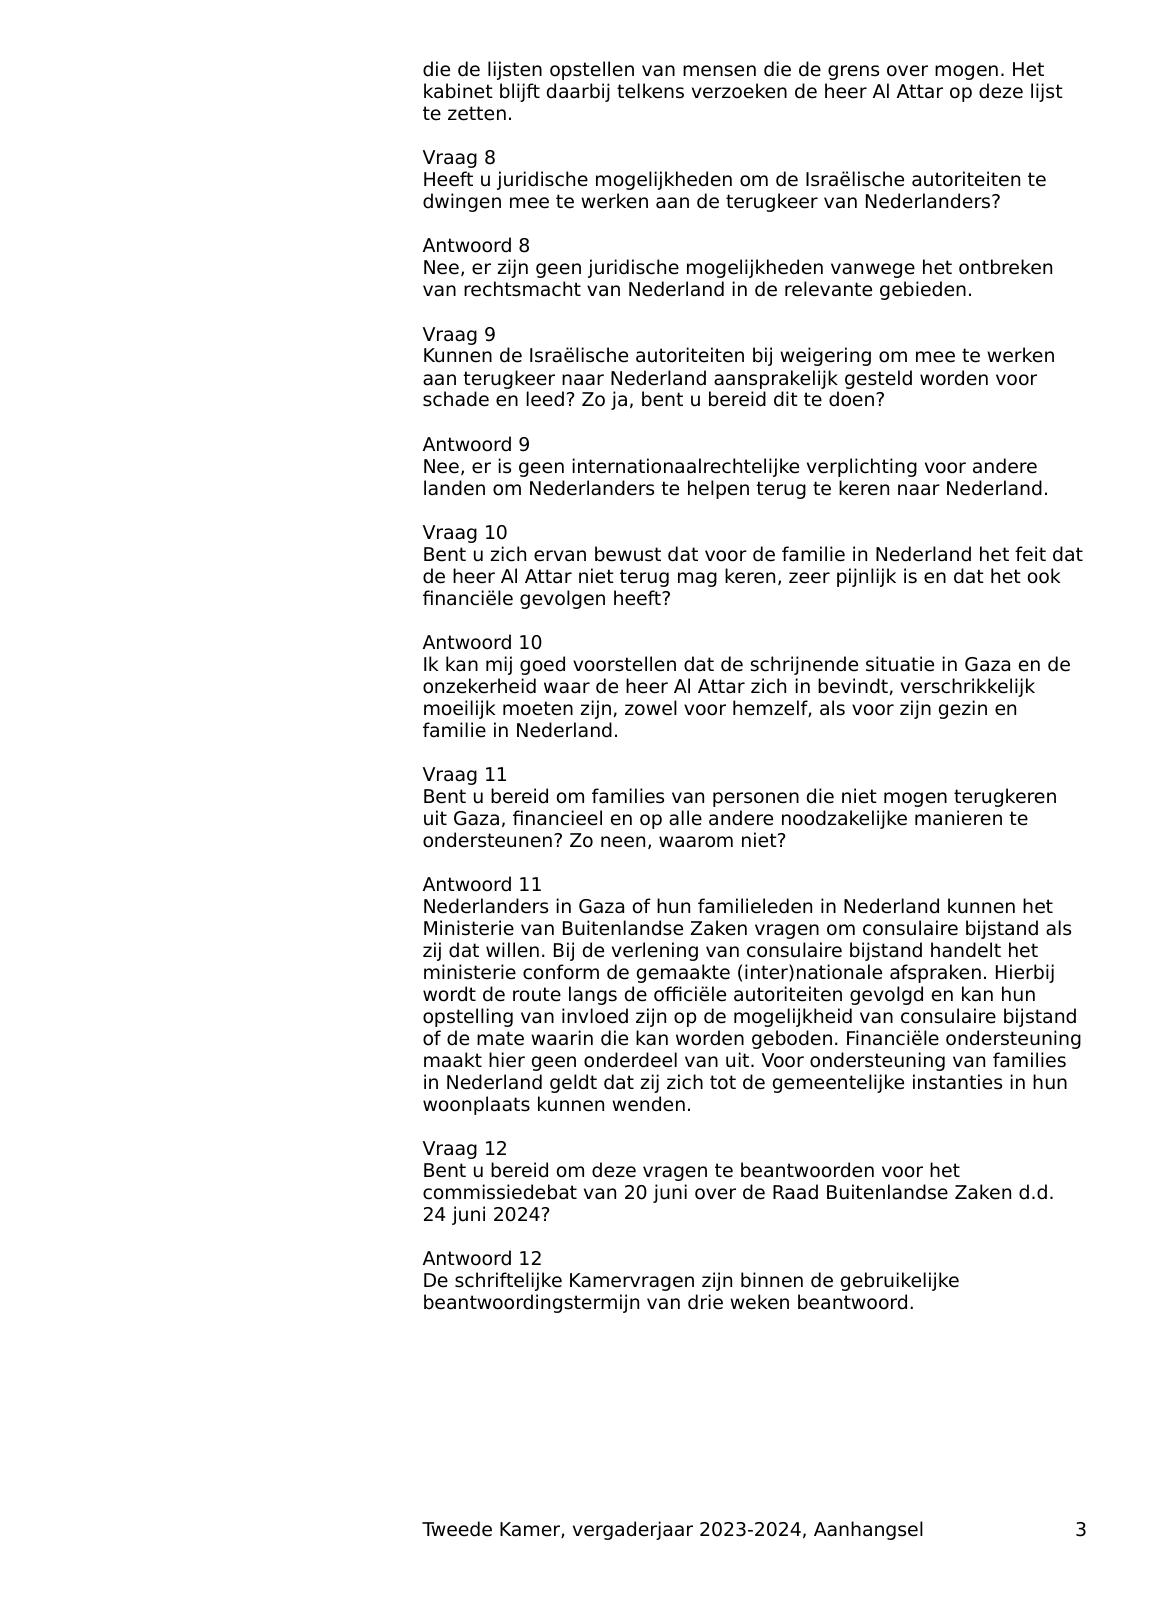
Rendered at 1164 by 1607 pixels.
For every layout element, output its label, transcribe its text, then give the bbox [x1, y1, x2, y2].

text Antwoord 12 [422, 1248, 1087, 1270]
text Vraag 9 [422, 323, 1087, 345]
text Antwoord 10 [422, 632, 1087, 654]
text Antwoord 11 [422, 874, 1087, 896]
text Antwoord 8 [422, 235, 1087, 257]
text die de lijsten opstellen van mensen die de grens over mogen. Het kabinet blijft daarbij telkens verzoeken de heer Al Attar op deze lijst te zetten. [422, 59, 1087, 125]
text Heeft u juridische mogelijkheden om de Israëlische autoriteiten te dwingen mee te werken aan de terugkeer van Nederlanders? [422, 169, 1087, 213]
text Antwoord 9 [422, 433, 1087, 456]
text Nee, er zijn geen juridische mogelijkheden vanwege het ontbreken van rechtsmacht van Nederland in de relevante gebieden. [422, 257, 1087, 301]
text Vraag 12 [422, 1138, 1087, 1160]
text Bent u bereid om deze vragen te beantwoorden voor het commissiedebat van 20 juni over de Raad Buitenlandse Zaken d.d. 24 juni 2024? [422, 1160, 1087, 1226]
text Bent u bereid om families van personen die niet mogen terugkeren uit Gaza, financieel en op alle andere noodzakelijke manieren te ondersteunen? Zo neen, waarom niet? [422, 786, 1087, 852]
text De schriftelijke Kamervragen zijn binnen de gebruikelijke beantwoordingstermijn van drie weken beantwoord. [422, 1270, 1087, 1314]
text Bent u zich ervan bewust dat voor de familie in Nederland het feit dat de heer Al Attar niet terug mag keren, zeer pijnlijk is en dat het ook financiële gevolgen heeft? [422, 544, 1087, 609]
text Nee, er is geen internationaalrechtelijke verplichting voor andere landen om Nederlanders te helpen terug te keren naar Nederland. [422, 456, 1087, 499]
text Kunnen de Israëlische autoriteiten bij weigering om mee te werken aan terugkeer naar Nederland aansprakelijk gesteld worden voor schade en leed? Zo ja, bent u bereid dit te doen? [422, 345, 1087, 411]
text Nederlanders in Gaza of hun familieleden in Nederland kunnen het Ministerie van Buitenlandse Zaken vragen om consulaire bijstand als zij dat willen. Bij de verlening van consulaire bijstand handelt het ministerie conform de gemaakte (inter)nationale afspraken. Hierbij wordt de route langs de officiële autoriteiten gevolgd en kan hun opstelling van invloed zijn op de mogelijkheid van consulaire bijstand of de mate waarin die kan worden geboden. Financiële ondersteuning maakt hier geen onderdeel van uit. Voor ondersteuning van families in Nederland geldt dat zij zich tot de gemeentelijke instanties in hun woonplaats kunnen wenden. [422, 896, 1087, 1116]
text Vraag 8 [422, 147, 1087, 169]
text Vraag 10 [422, 522, 1087, 544]
text Ik kan mij goed voorstellen dat de schrijnende situatie in Gaza en de onzekerheid waar de heer Al Attar zich in bevindt, verschrikkelijk moeilijk moeten zijn, zowel voor hemzelf, als voor zijn gezin en familie in Nederland. [422, 654, 1087, 742]
text Vraag 11 [422, 764, 1087, 786]
